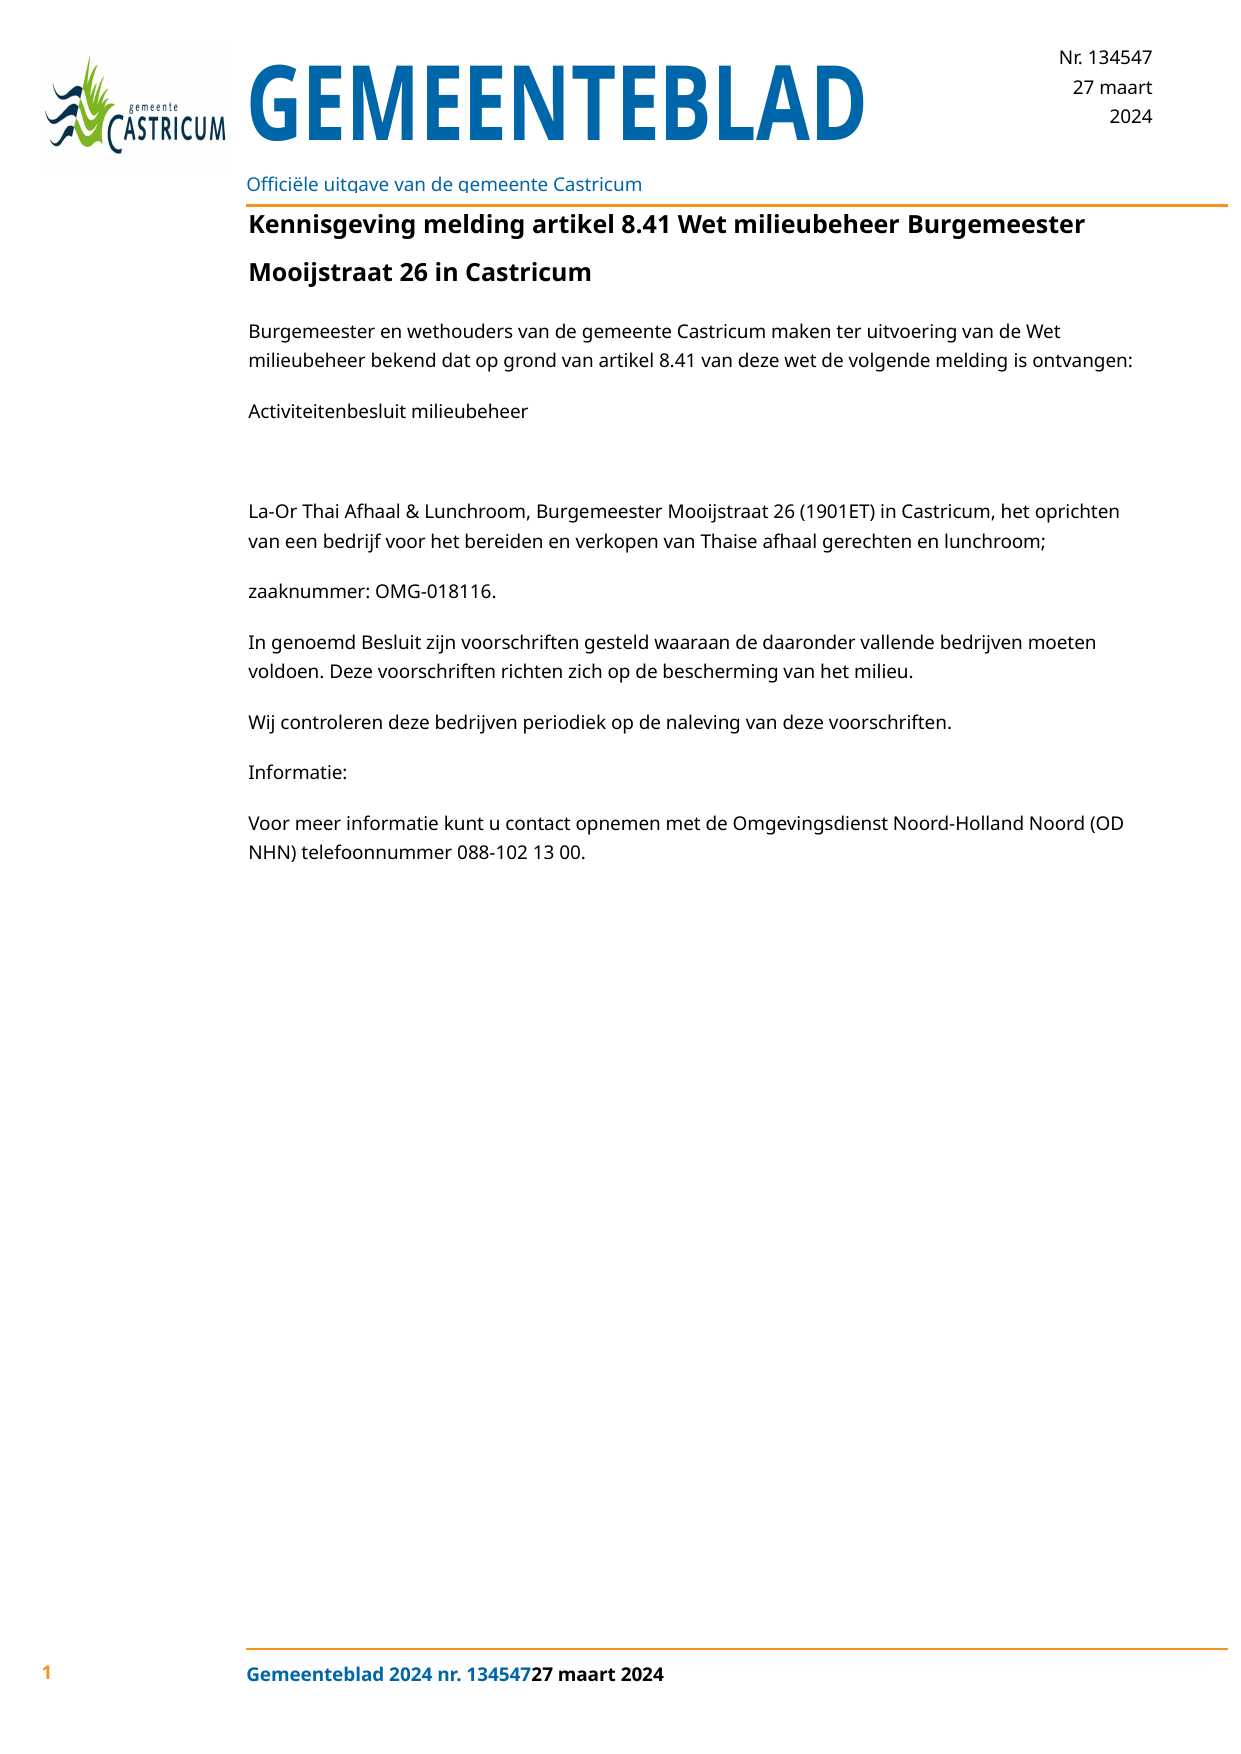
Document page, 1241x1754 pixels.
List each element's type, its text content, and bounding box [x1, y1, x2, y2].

text Informatie: [248, 759, 1152, 785]
text Burgemeester en wethouders van de gemeente Castricum maken ter uitvoering van de Wet milieubeheer bekend dat op grond van artikel 8.41 van deze wet de volgende melding is ontvangen: [248, 318, 1152, 373]
text Activiteitenbesluit milieubeheer [248, 398, 1152, 424]
text zaaknummer: OMG-018116. [248, 579, 1152, 604]
text In genoemd Besluit zijn voorschriften gesteld waaraan de daaronder vallende bedrijven moeten voldoen. Deze voorschriften richten zich op de bescherming van het milieu. [248, 629, 1152, 684]
text Voor meer informatie kunt u contact opnemen met de Omgevingsdienst Noord-Holland Noord (OD NHN) telefoonnummer 088-102 13 00. [248, 810, 1152, 865]
picture [41, 47, 231, 172]
text La-Or Thai Afhaal & Lunchroom, Burgemeester Mooijstraat 26 (1901ET) in Castricum, het oprichten van een bedrijf voor het bereiden en verkopen van Thaise afhaal gerechten en lunchroom; [248, 499, 1152, 554]
text Kennisgeving melding artikel 8.41 Wet milieubeheer Burgemeester Mooijstraat 26 in Castricum [248, 207, 1152, 288]
text Wij controleren deze bedrijven periodiek op de naleving van deze voorschriften. [248, 709, 1152, 735]
